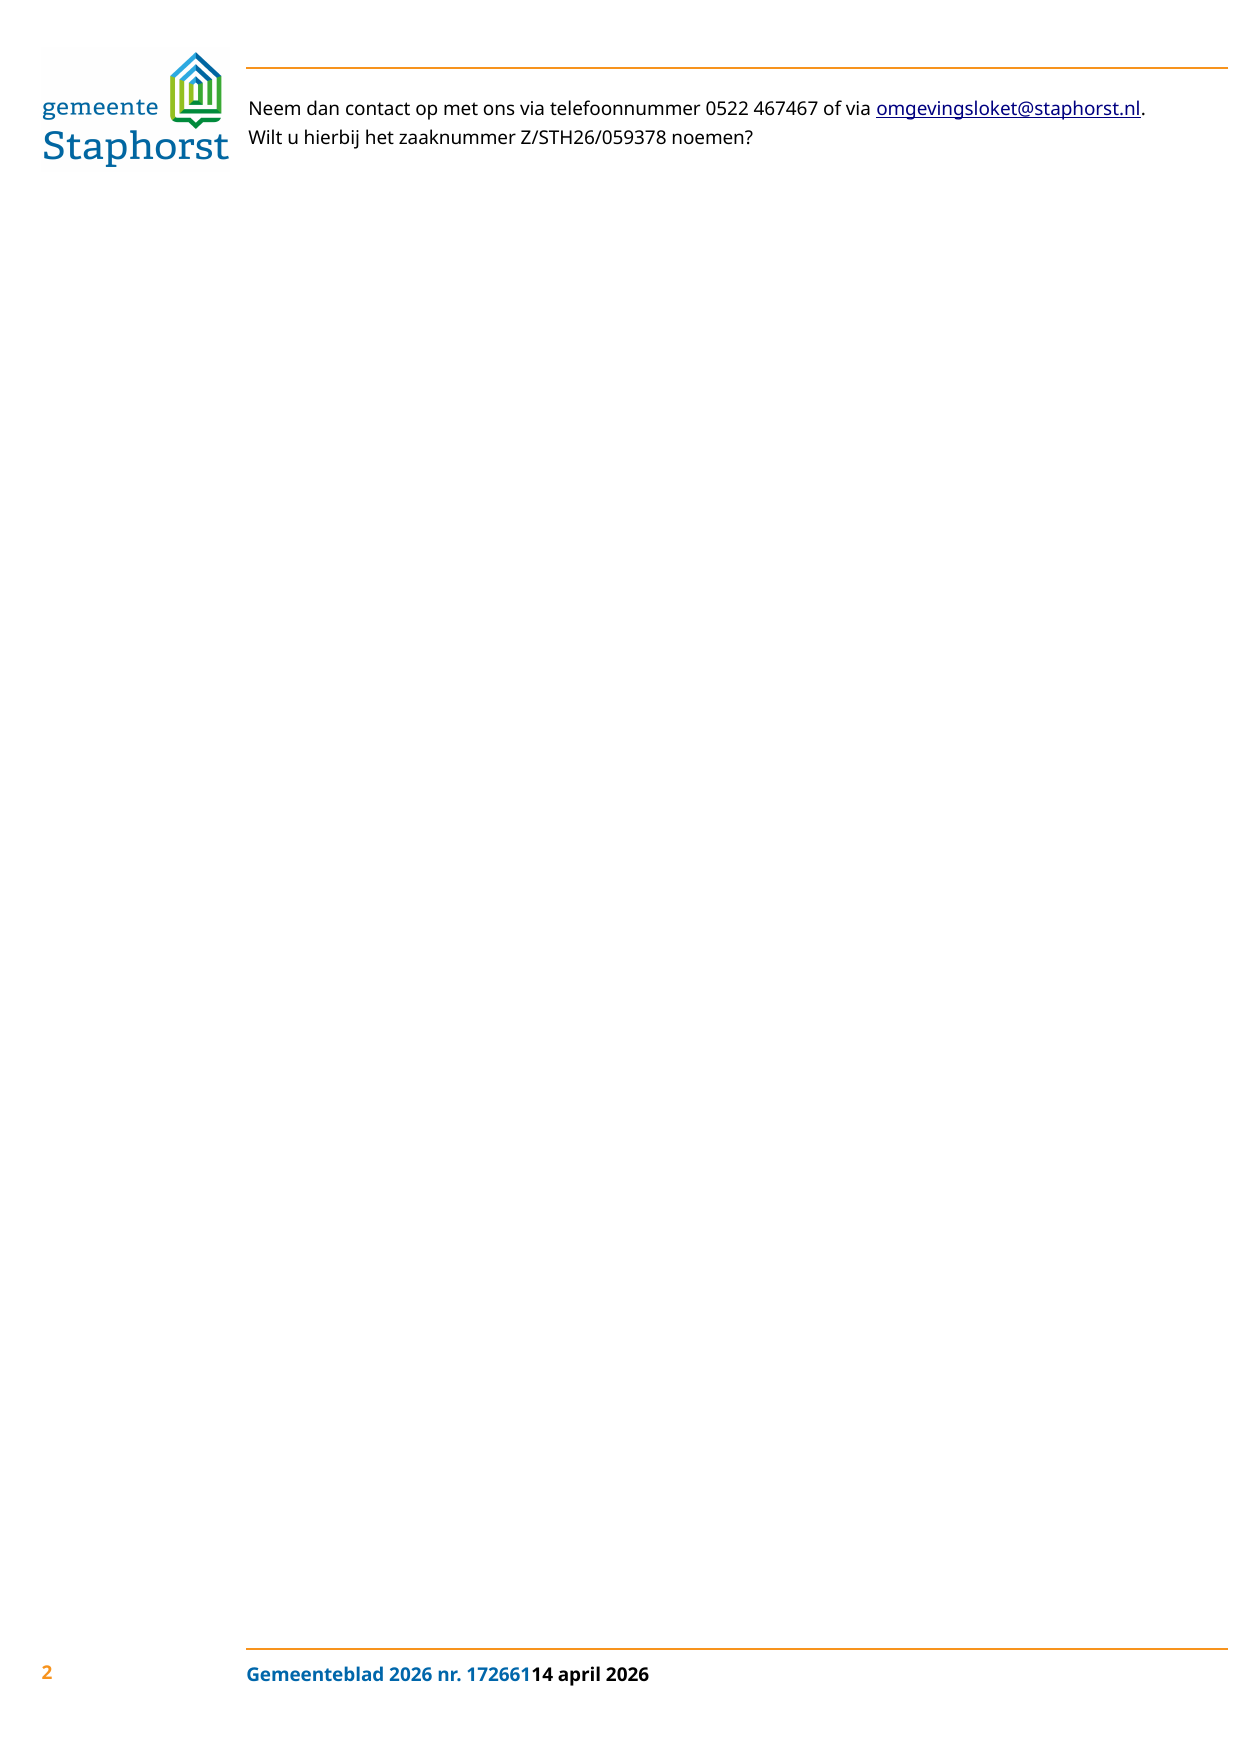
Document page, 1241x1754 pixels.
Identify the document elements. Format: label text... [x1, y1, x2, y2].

picture [41, 47, 231, 172]
text Neem dan contact op met ons via telefoonnummer 0522 467467 of via omgevingsloket@staphorst.nl. Wilt u hierbij het zaaknummer Z/STH26/059378 noemen? [248, 95, 1152, 150]
